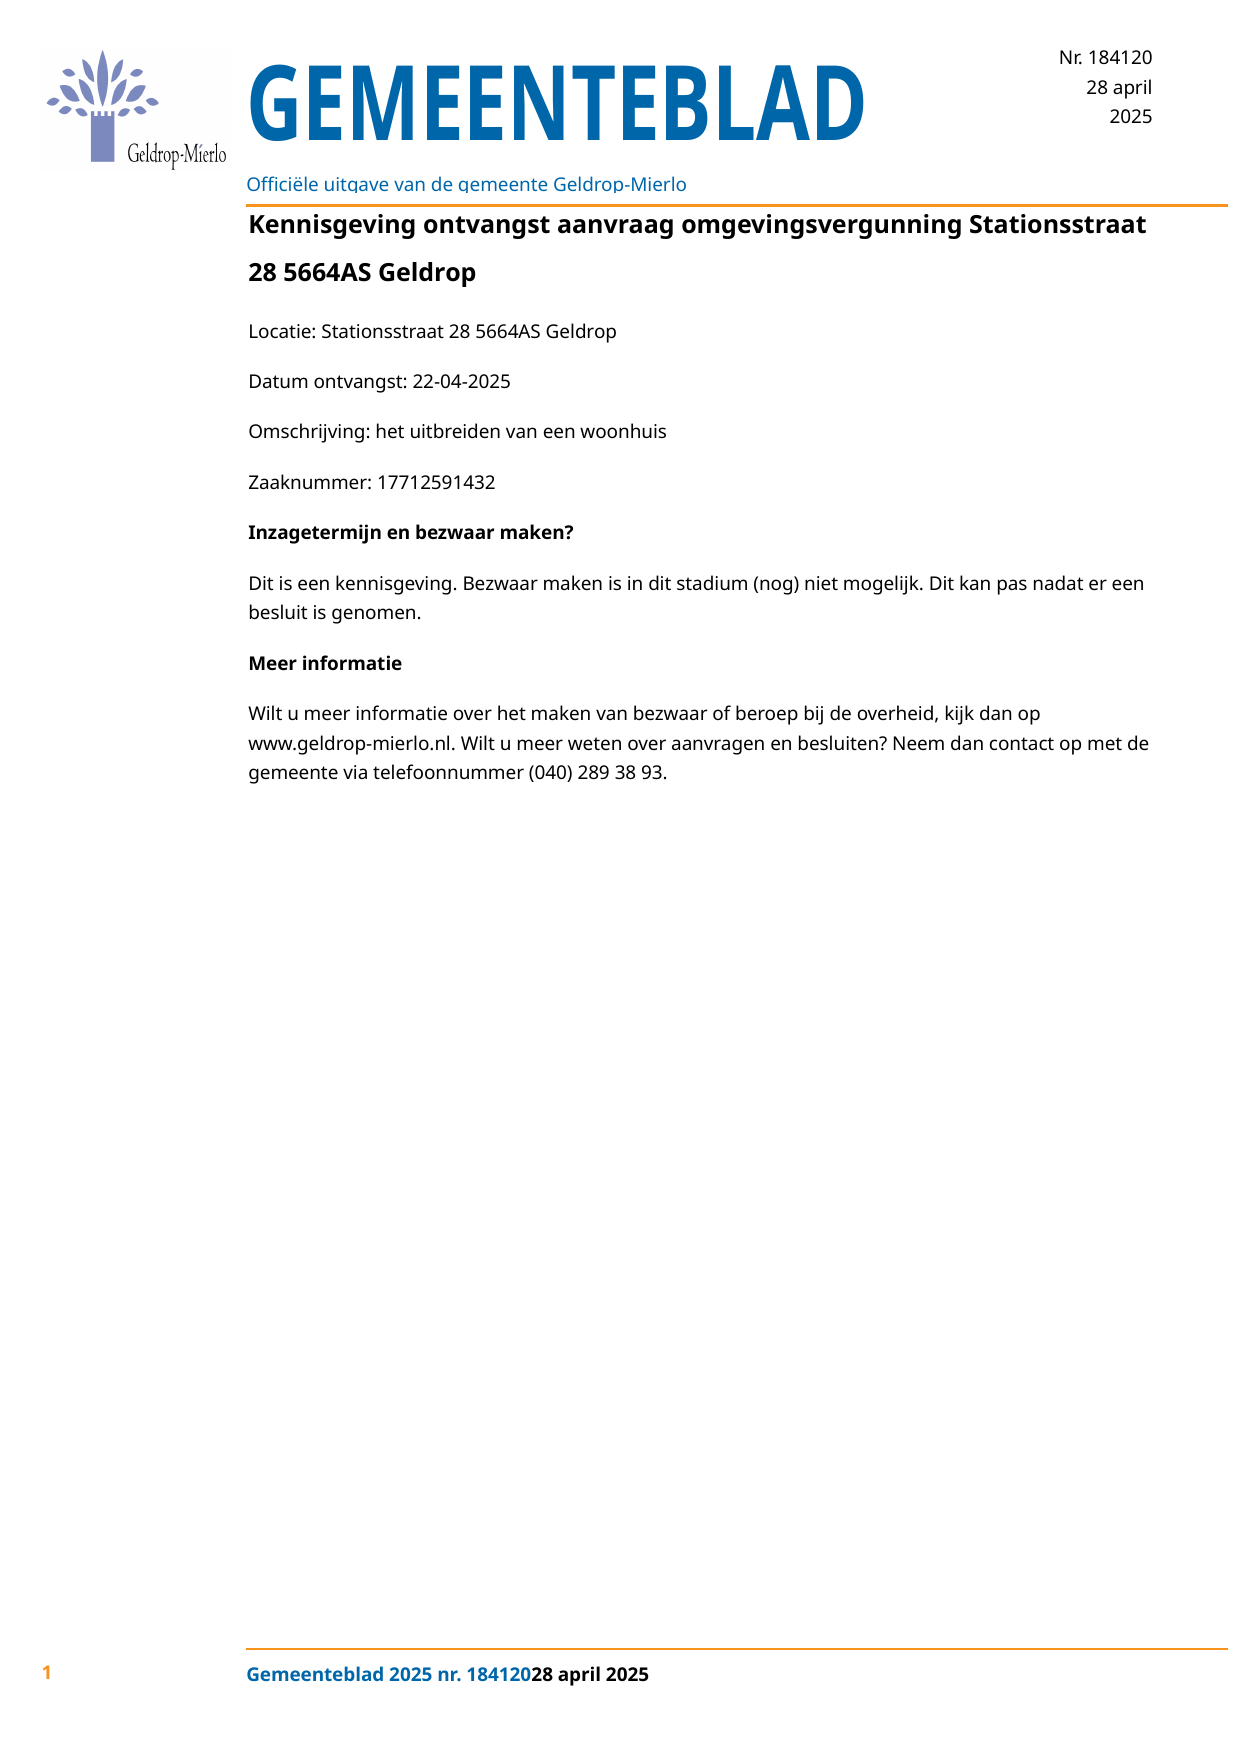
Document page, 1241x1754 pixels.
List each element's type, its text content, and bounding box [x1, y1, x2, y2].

text Locatie: Stationsstraat 28 5664AS Geldrop [248, 318, 1152, 344]
text Zaaknummer: 17712591432 [248, 469, 1152, 495]
text Meer informatie [248, 650, 1152, 676]
text Wilt u meer informatie over het maken van bezwaar of beroep bij de overheid, kijk dan op www.geldrop-mierlo.nl. Wilt u meer weten over aanvragen en besluiten? Neem dan contact op met de gemeente via telefoonnummer (040) 289 38 93. [248, 700, 1152, 785]
picture [41, 47, 231, 172]
text Inzagetermijn en bezwaar maken? [248, 519, 1152, 545]
text Dit is een kennisgeving. Bezwaar maken is in dit stadium (nog) niet mogelijk. Dit kan pas nadat er een besluit is genomen. [248, 570, 1152, 625]
text Kennisgeving ontvangst aanvraag omgevingsvergunning Stationsstraat 28 5664AS Geldrop [248, 207, 1152, 288]
text Omschrijving: het uitbreiden van een woonhuis [248, 419, 1152, 444]
text Datum ontvangst: 22-04-2025 [248, 368, 1152, 394]
